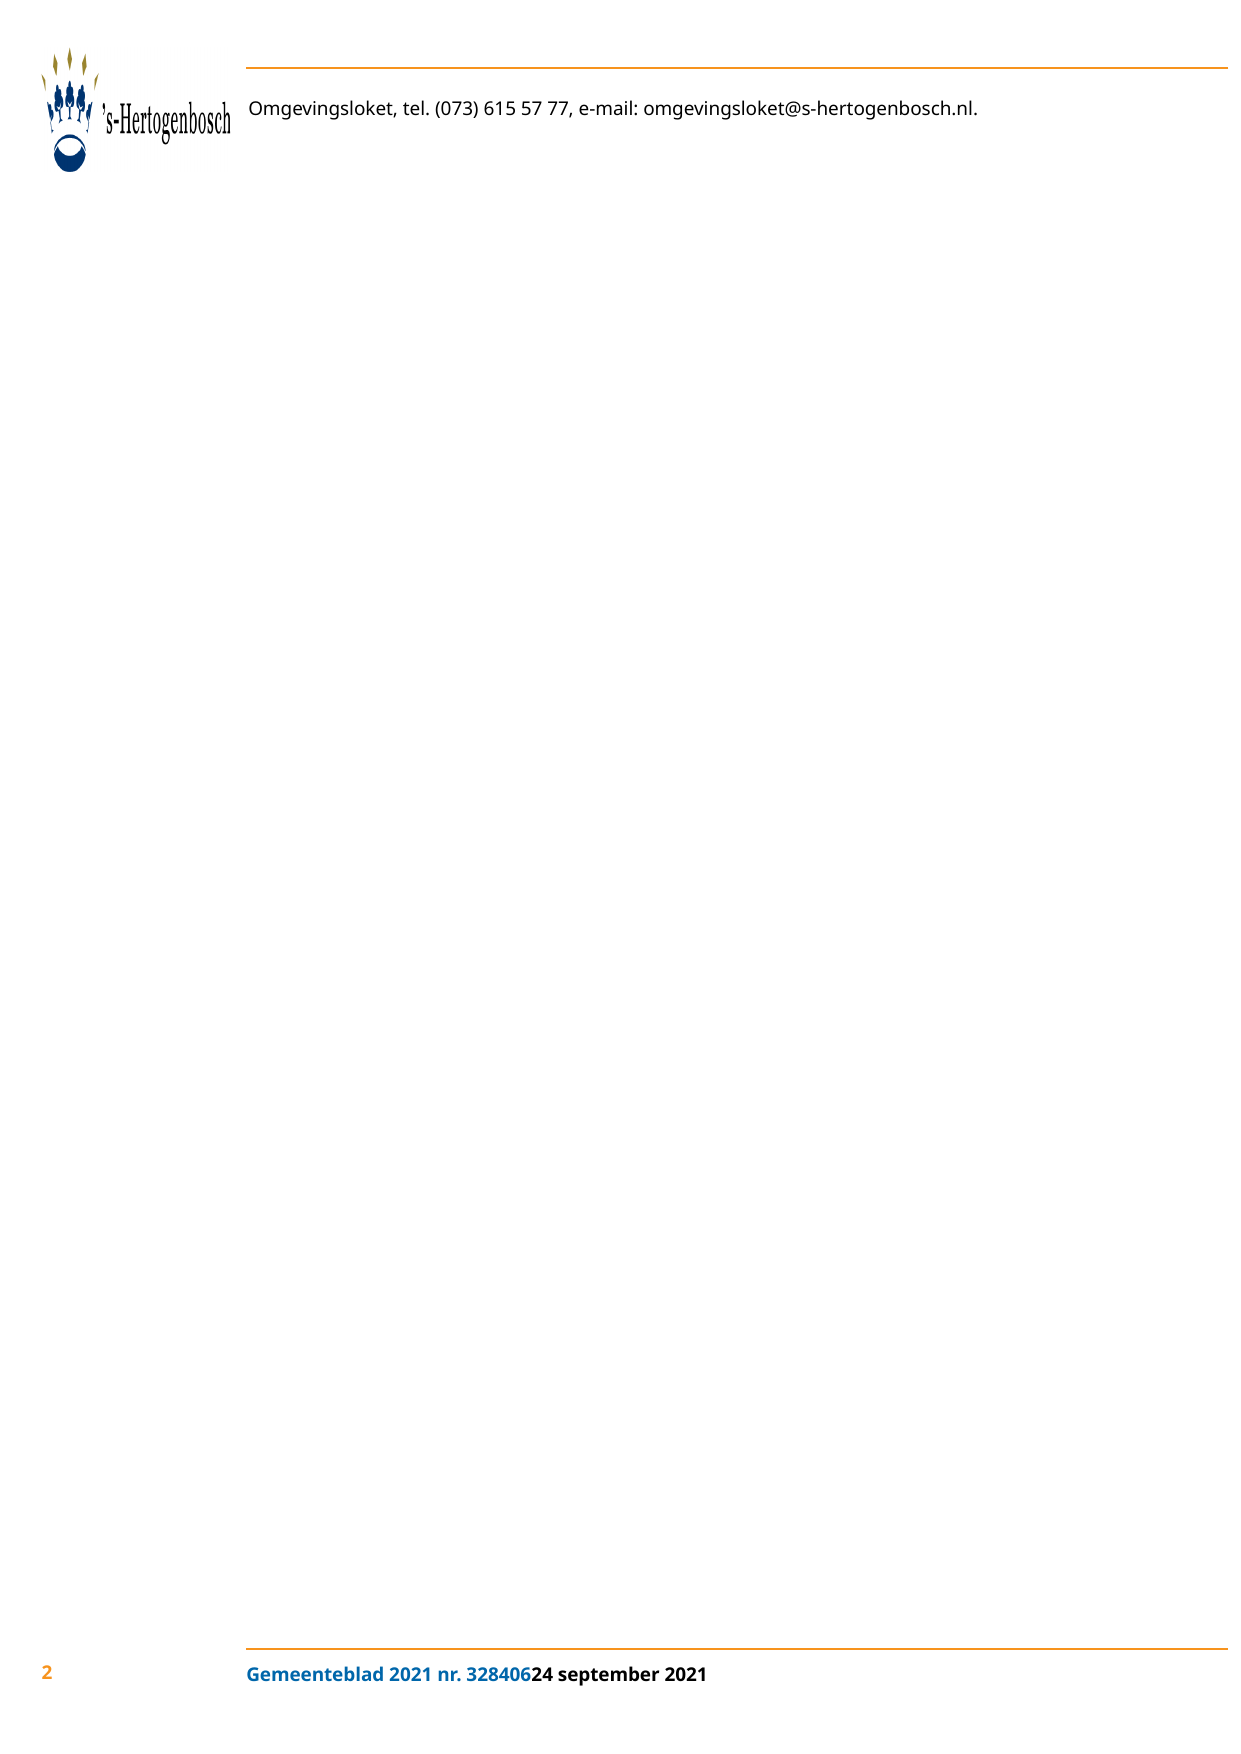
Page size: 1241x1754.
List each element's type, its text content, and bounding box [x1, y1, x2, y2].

picture [41, 47, 231, 172]
text Omgevingsloket, tel. (073) 615 57 77, e-mail: omgevingsloket@s-hertogenbosch.nl. [248, 95, 1152, 121]
